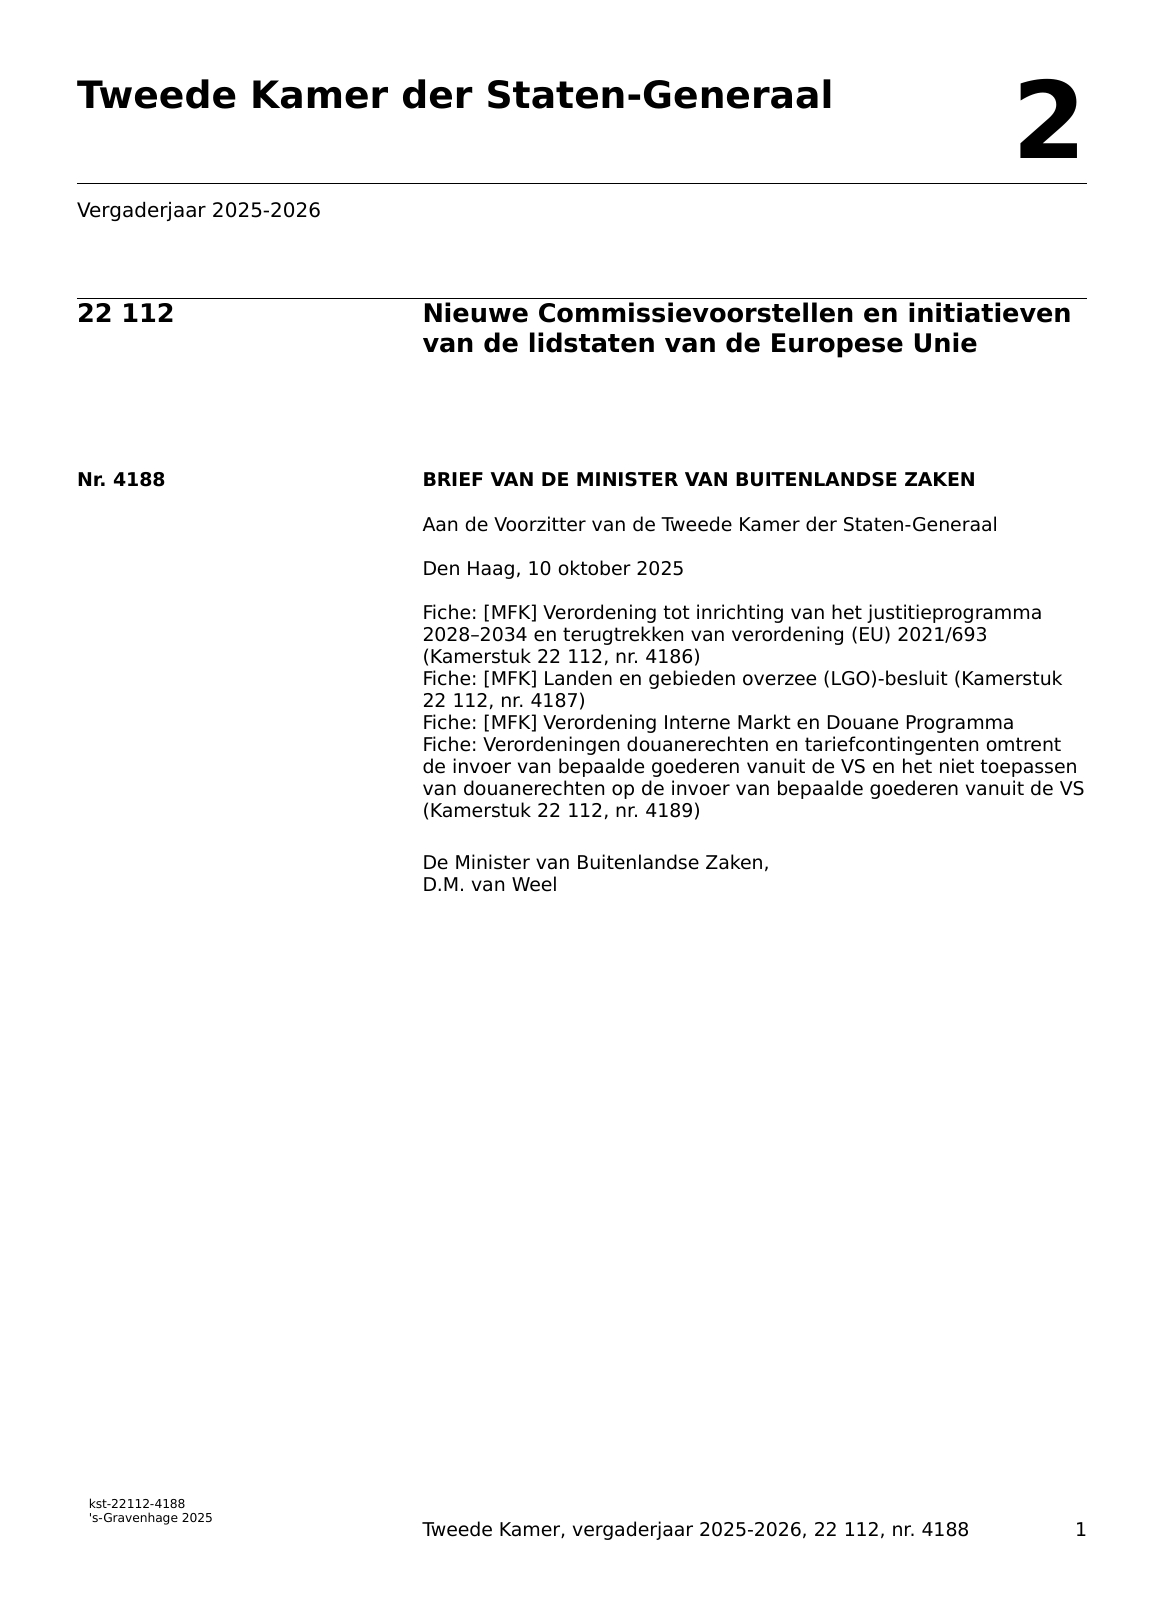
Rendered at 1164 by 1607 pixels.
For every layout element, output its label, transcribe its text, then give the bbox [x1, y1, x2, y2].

table_header 2 [886, 59, 1087, 183]
table_header Tweede Kamer der Staten-Generaal [77, 59, 886, 183]
text Fiche: [MFK] Verordening Interne Markt en Douane Programma [422, 712, 1087, 734]
text Fiche: [MFK] Landen en gebieden overzee (LGO)-besluit (Kamerstuk 22 112, nr. 4187) [422, 668, 1087, 712]
text De Minister van Buitenlandse Zaken, D.M. van Weel [422, 852, 1087, 896]
text Fiche: Verordeningen douanerechten en tariefcontingenten omtrent de invoer van bepaalde goederen vanuit de VS en het niet toepassen van douanerechten op de invoer van bepaalde goederen vanuit de VS (Kamerstuk 22 112, nr. 4189) [422, 734, 1087, 822]
text 's-Gravenhage 2025 [88, 1511, 323, 1525]
text Fiche: [MFK] Verordening tot inrichting van het justitieprogramma 2028–2034 en terugtrekken van verordening (EU) 2021/693 (Kamerstuk 22 112, nr. 4186) [422, 602, 1087, 668]
text Den Haag, 10 oktober 2025 [422, 558, 1087, 580]
text Aan de Voorzitter van de Tweede Kamer der Staten-Generaal [422, 513, 1087, 536]
table_cell Vergaderjaar 2025-2026 [77, 184, 1087, 298]
subtitle Nr. 4188 BRIEF VAN DE MINISTER VAN BUITENLANDSE ZAKEN [77, 469, 1087, 491]
text kst-22112-4188 [88, 1497, 323, 1511]
subtitle 22 112 Nieuwe Commissievoorstellen en initiatieven van de lidstaten van de Europese Unie [77, 299, 1087, 358]
